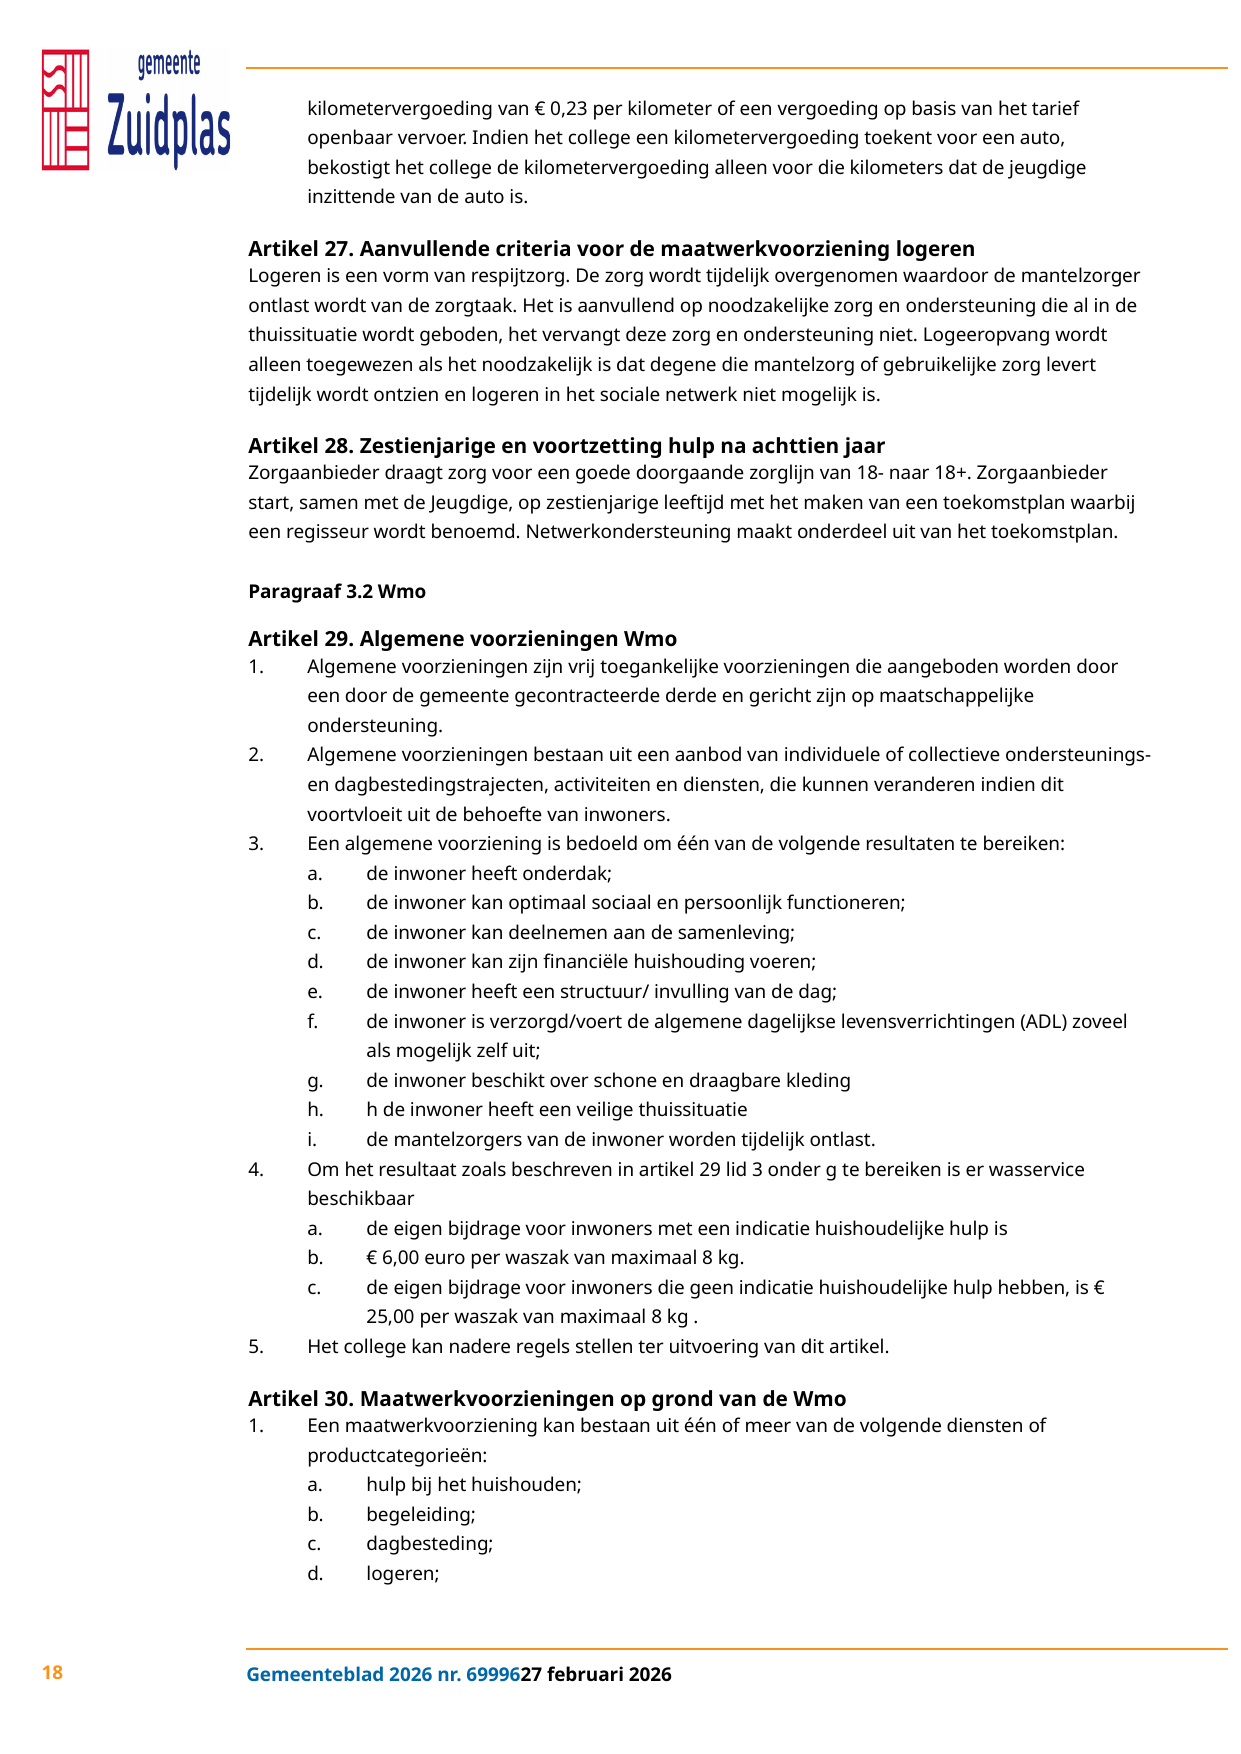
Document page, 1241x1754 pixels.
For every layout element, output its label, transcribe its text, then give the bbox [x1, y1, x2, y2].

text Zorgaanbieder draagt zorg voor een goede doorgaande zorglijn van 18- naar 18+. Zorgaanbieder start, samen met de Jeugdige, op zestienjarige leeftijd met het maken van een toekomstplan waarbij een regisseur wordt benoemd. Netwerkondersteuning maakt onderdeel uit van het toekomstplan. [248, 459, 1152, 544]
text Artikel 29. Algemene voorzieningen Wmo [248, 624, 1152, 653]
text Artikel 30. Maatwerkvoorzieningen op grond van de Wmo [248, 1384, 1152, 1412]
list de inwoner kan deelnemen aan de samenleving; [307, 919, 1152, 945]
list de inwoner beschikt over schone en draagbare kleding [307, 1067, 1152, 1093]
list de inwoner heeft een structuur/ invulling van de dag; [307, 978, 1152, 1004]
list Om het resultaat zoals beschreven in artikel 29 lid 3 onder g te bereiken is er wasservice beschikbaar [248, 1156, 1152, 1211]
list Een algemene voorziening is bedoeld om één van de volgende resultaten te bereiken: [248, 830, 1152, 856]
list hulp bij het huishouden; [307, 1471, 1152, 1497]
list Het college kan nadere regels stellen ter uitvoering van dit artikel. [248, 1333, 1152, 1359]
list de inwoner kan optimaal sociaal en persoonlijk functioneren; [307, 889, 1152, 915]
list de inwoner heeft onderdak; [307, 860, 1152, 886]
list € 6,00 euro per waszak van maximaal 8 kg. [307, 1244, 1152, 1270]
list logeren; [307, 1560, 1152, 1586]
list de eigen bijdrage voor inwoners die geen indicatie huishoudelijke hulp hebben, is € 25,00 per waszak van maximaal 8 kg . [307, 1274, 1152, 1329]
text Artikel 27. Aanvullende criteria voor de maatwerkvoorziening logeren [248, 234, 1152, 262]
list Algemene voorzieningen bestaan uit een aanbod van individuele of collectieve ondersteunings- en dagbestedingstrajecten, activiteiten en diensten, die kunnen veranderen indien dit voortvloeit uit de behoefte van inwoners. [248, 742, 1152, 827]
list Een maatwerkvoorziening kan bestaan uit één of meer van de volgende diensten of productcategorieën: [248, 1412, 1152, 1467]
text Artikel 28. Zestienjarige en voortzetting hulp na achttien jaar [248, 431, 1152, 459]
list kilometervergoeding van € 0,23 per kilometer of een vergoeding op basis van het tarief openbaar vervoer. Indien het college een kilometervergoeding toekent voor een auto, bekostigt het college de kilometervergoeding alleen voor die kilometers dat de jeugdige inzittende van de auto is. [248, 95, 1152, 209]
text Logeren is een vorm van respijtzorg. De zorg wordt tijdelijk overgenomen waardoor de mantelzorger ontlast wordt van de zorgtaak. Het is aanvullend op noodzakelijke zorg en ondersteuning die al in de thuissituatie wordt geboden, het vervangt deze zorg en ondersteuning niet. Logeeropvang wordt alleen toegewezen als het noodzakelijk is dat degene die mantelzorg of gebruikelijke zorg levert tijdelijk wordt ontzien en logeren in het sociale netwerk niet mogelijk is. [248, 262, 1152, 406]
list de mantelzorgers van de inwoner worden tijdelijk ontlast. [307, 1126, 1152, 1152]
list h de inwoner heeft een veilige thuissituatie [307, 1097, 1152, 1122]
list dagbesteding; [307, 1531, 1152, 1556]
picture [41, 47, 231, 172]
list Algemene voorzieningen zijn vrij toegankelijke voorzieningen die aangeboden worden door een door de gemeente gecontracteerde derde en gericht zijn op maatschappelijke ondersteuning. [248, 653, 1152, 738]
list begeleiding; [307, 1501, 1152, 1527]
list de inwoner kan zijn financiële huishouding voeren; [307, 949, 1152, 974]
list de inwoner is verzorgd/voert de algemene dagelijkse levensverrichtingen (ADL) zoveel als mogelijk zelf uit; [307, 1008, 1152, 1063]
text Paragraaf 3.2 Wmo [248, 578, 1152, 604]
list de eigen bijdrage voor inwoners met een indicatie huishoudelijke hulp is [307, 1215, 1152, 1241]
